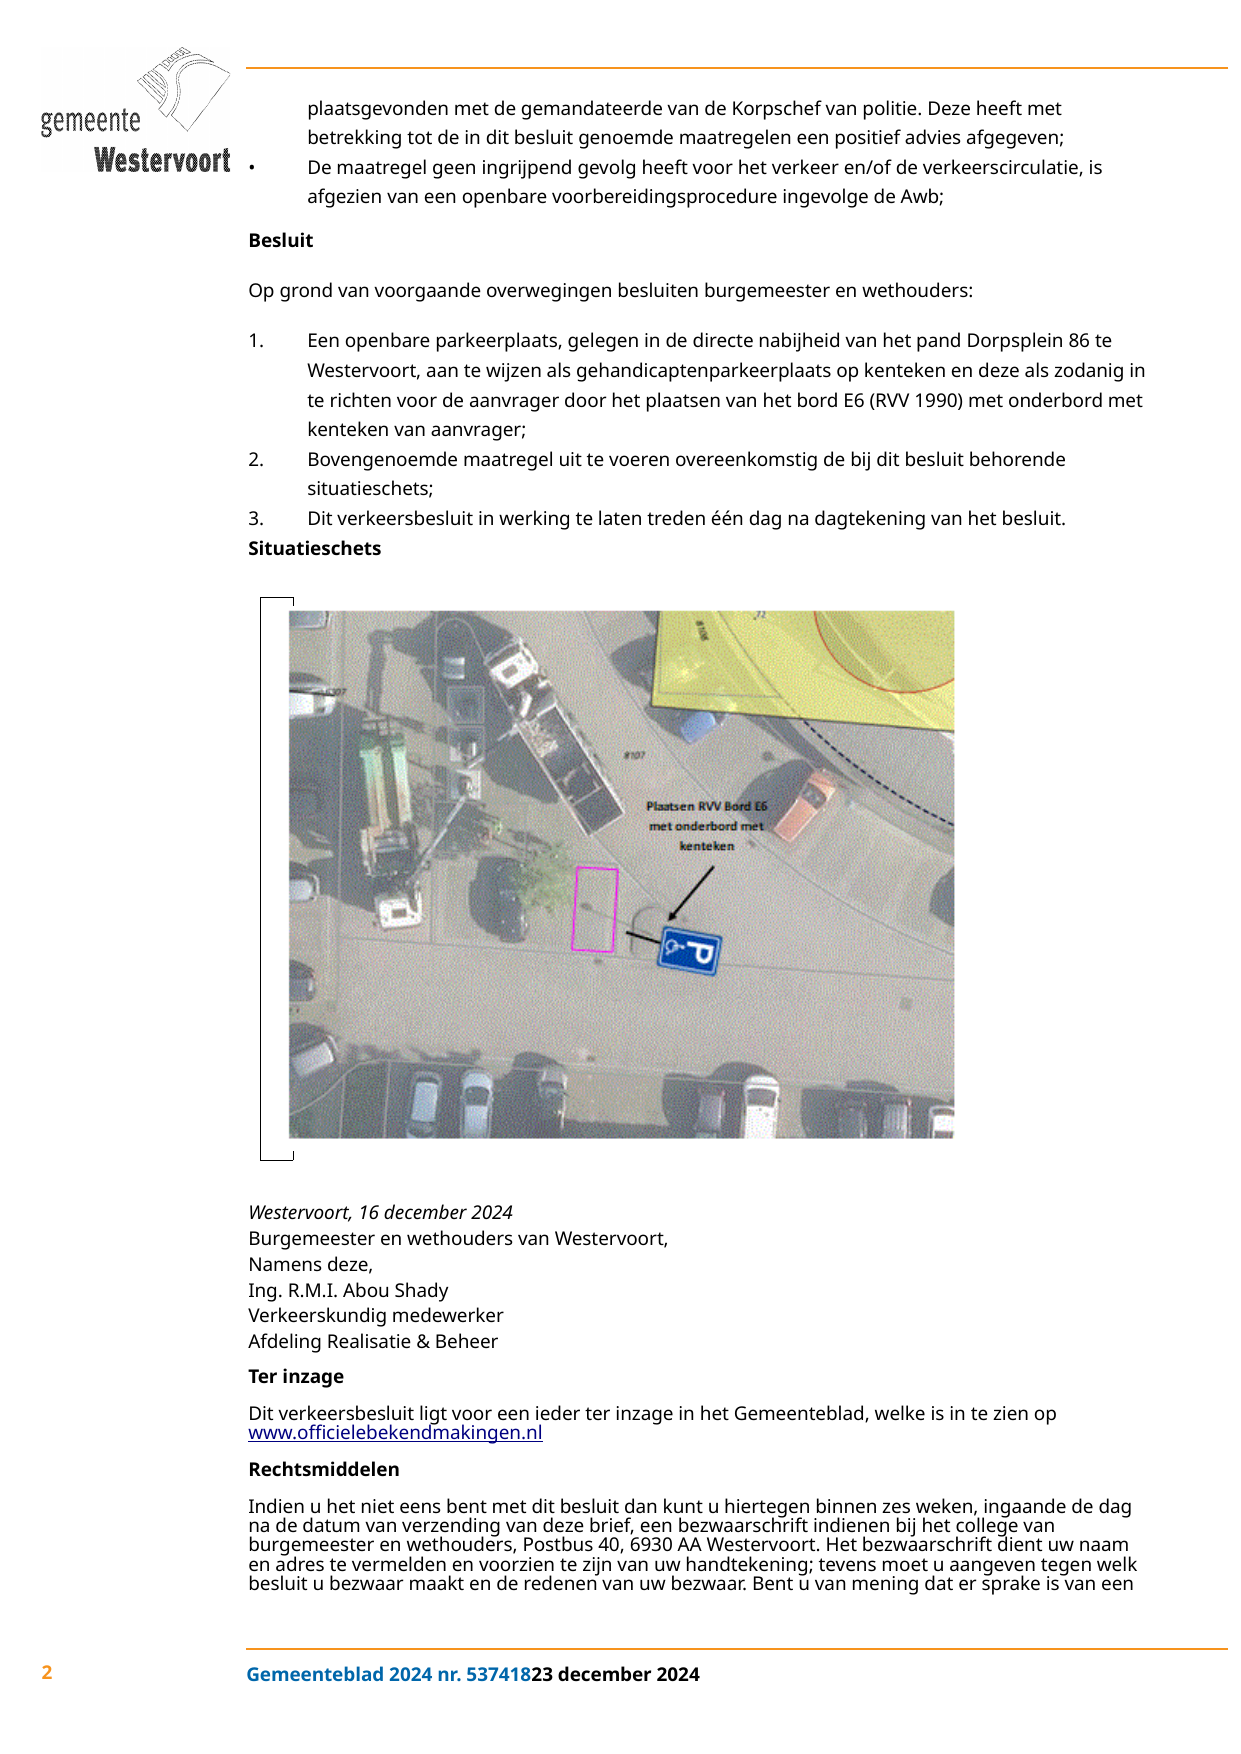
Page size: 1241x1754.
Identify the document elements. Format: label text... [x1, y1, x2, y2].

text Afdeling Realisatie & Beheer [248, 1328, 1152, 1354]
text Op grond van voorgaande overwegingen besluiten burgemeester en wethouders: [248, 277, 1152, 303]
list Dit verkeersbesluit in werking te laten treden één dag na dagtekening van het besluit. [248, 505, 1152, 531]
text Rechtsmiddelen [248, 1461, 1152, 1480]
list plaatsgevonden met de gemandateerde van de Korpschef van politie. Deze heeft met betrekking tot de in dit besluit genoemde maatregelen een positief advies afgegeven; [248, 95, 1152, 150]
list Bovengenoemde maatregel uit te voeren overeenkomstig de bij dit besluit behorende situatieschets; [248, 446, 1152, 501]
picture [268, 606, 1037, 1151]
list De maatregel geen ingrijpend gevolg heeft voor het verkeer en/of de verkeerscirculatie, is afgezien van een openbare voorbereidingsprocedure ingevolge de Awb; [248, 154, 1152, 209]
text Situatieschets [248, 535, 1152, 560]
text Ing. R.M.I. Abou Shady [248, 1277, 1152, 1302]
text Ter inzage [248, 1368, 1152, 1387]
text Westervoort, 16 december 2024 [248, 1199, 1152, 1225]
text Dit verkeersbesluit ligt voor een ieder ter inzage in het Gemeenteblad, welke is in te zien op www.officielebekendmakingen.nl [248, 1404, 1152, 1443]
picture [41, 47, 231, 172]
text Besluit [248, 227, 1152, 252]
list Een openbare parkeerplaats, gelegen in de directe nabijheid van het pand Dorpsplein 86 te Westervoort, aan te wijzen als gehandicaptenparkeerplaats op kenteken en deze als zodanig in te richten voor de aanvrager door het plaatsen van het bord E6 (RVV 1990) met onderbord met kenteken van aanvrager; [248, 328, 1152, 442]
text Burgemeester en wethouders van Westervoort, [248, 1225, 1152, 1251]
text Verkeerskundig medewerker [248, 1302, 1152, 1328]
text Namens deze, [248, 1251, 1152, 1277]
text Indien u het niet eens bent met dit besluit dan kunt u hiertegen binnen zes weken, ingaande de dag na de datum van verzending van deze brief, een bezwaarschrift indienen bij het college van burgemeester en wethouders, Postbus 40, 6930 AA Westervoort. Het bezwaarschrift dient uw naam en adres te vermelden en voorzien te zijn van uw handtekening; tevens moet u aangeven tegen welk besluit u bezwaar maakt en de redenen van uw bezwaar. Bent u van mening dat er sprake is van een [248, 1498, 1152, 1594]
